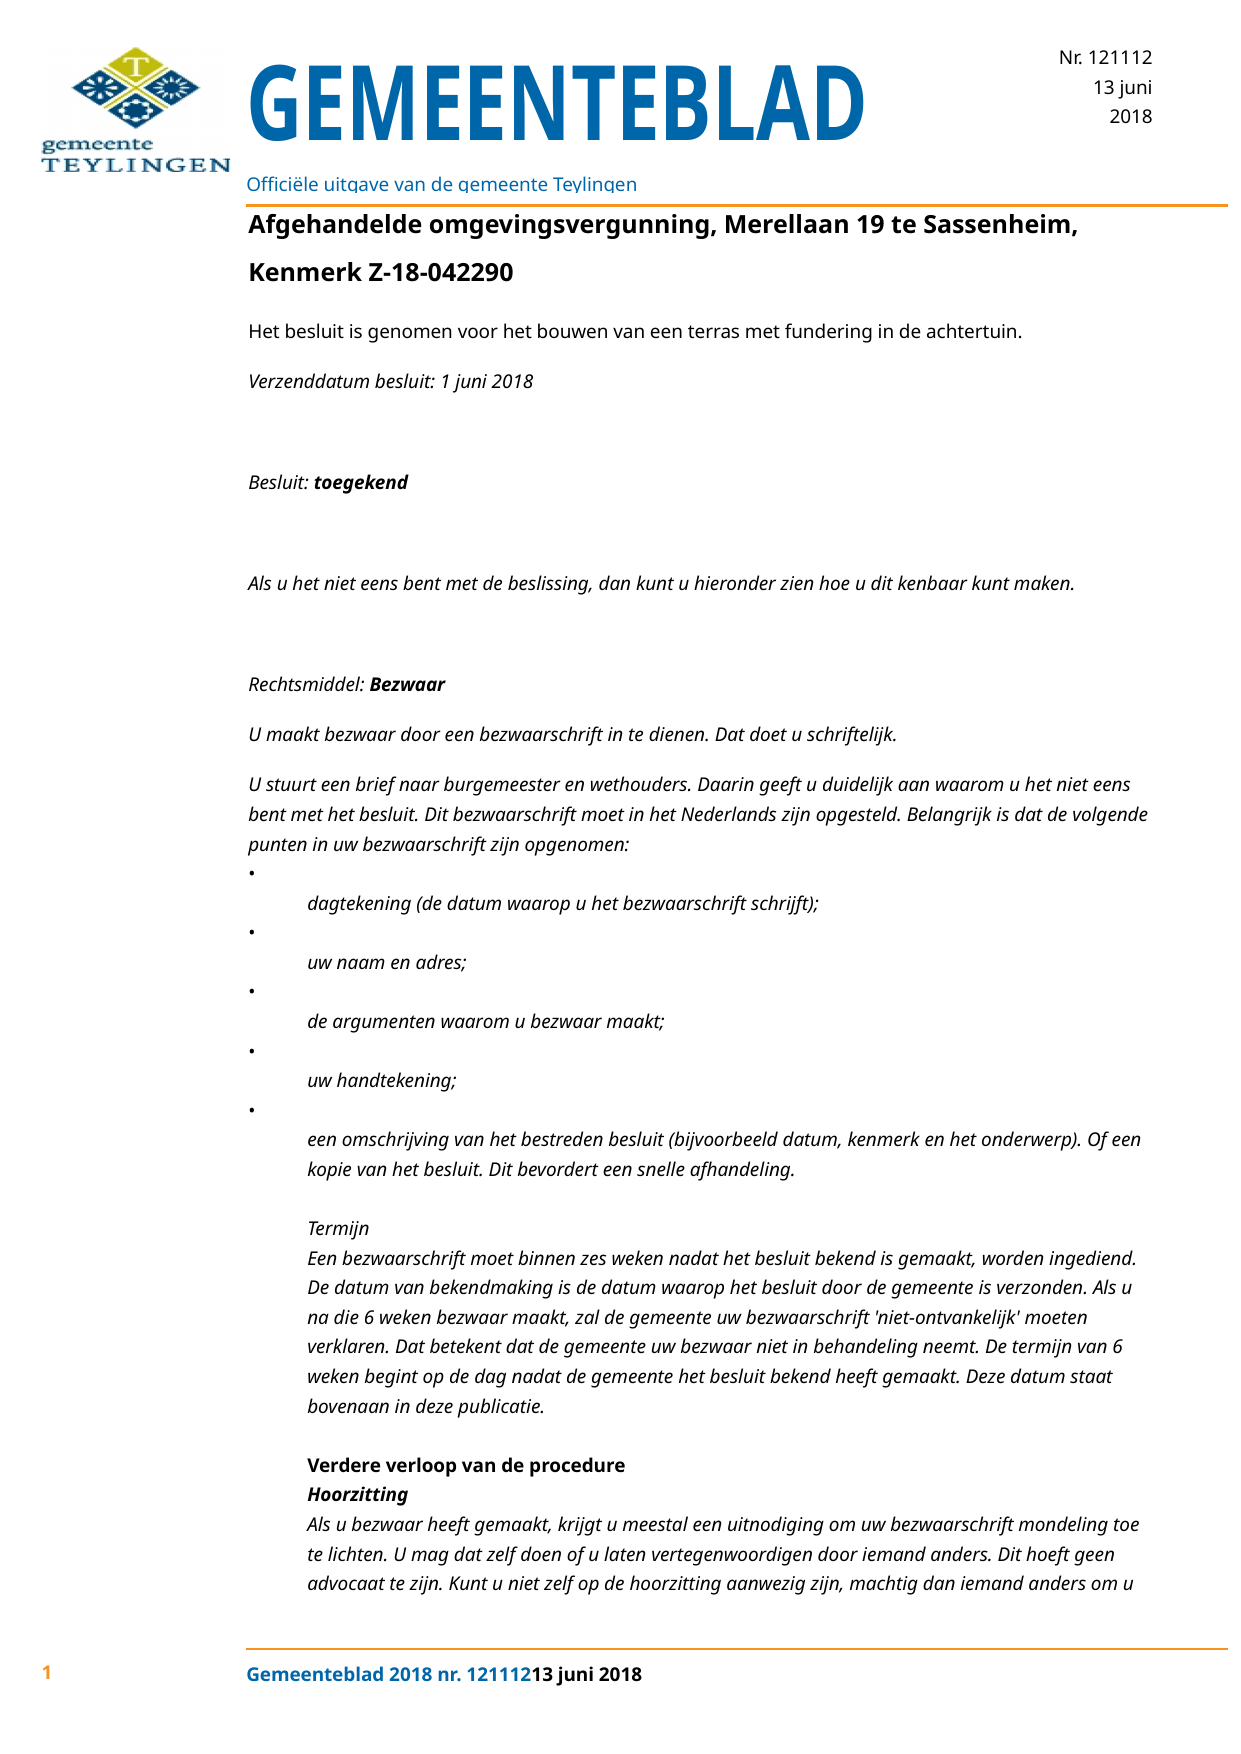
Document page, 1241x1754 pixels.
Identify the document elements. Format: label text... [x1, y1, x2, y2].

list dagtekening (de datum waarop u het bezwaarschrift schrijft); [248, 890, 1152, 916]
text Het besluit is genomen voor het bouwen van een terras met fundering in de achtertuin. [248, 318, 1152, 344]
list de argumenten waarom u bezwaar maakt; [248, 1008, 1152, 1034]
list Verdere verloop van de procedure [248, 1452, 1152, 1478]
picture [41, 47, 231, 172]
list Een bezwaarschrift moet binnen zes weken nadat het besluit bekend is gemaakt, worden ingediend. De datum van bekendmaking is de datum waarop het besluit door de gemeente is verzonden. Als u na die 6 weken bezwaar maakt, zal de gemeente uw bezwaarschrift 'niet-ontvankelijk' moeten verklaren. Dat betekent dat de gemeente uw bezwaar niet in behandeling neemt. De termijn van 6 weken begint op de dag nadat de gemeente het besluit bekend heeft gemaakt. Deze datum staat bovenaan in deze publicatie. [248, 1245, 1152, 1419]
text Als u het niet eens bent met de beslissing, dan kunt u hieronder zien hoe u dit kenbaar kunt maken. [248, 570, 1152, 596]
list uw naam en adres; [248, 949, 1152, 975]
text U stuurt een brief naar burgemeester en wethouders. Daarin geeft u duidelijk aan waarom u het niet eens bent met het besluit. Dit bezwaarschrift moet in het Nederlands zijn opgesteld. Belangrijk is dat de volgende punten in uw bezwaarschrift zijn opgenomen: [248, 772, 1152, 857]
text Verzenddatum besluit: 1 juni 2018 [248, 368, 1152, 394]
list een omschrijving van het bestreden besluit (bijvoorbeeld datum, kenmerk en het onderwerp). Of een kopie van het besluit. Dit bevordert een snelle afhandeling. [248, 1127, 1152, 1182]
list Termijn [248, 1215, 1152, 1241]
text U maakt bezwaar door een bezwaarschrift in te dienen. Dat doet u schriftelijk. [248, 721, 1152, 747]
list uw handtekening; [248, 1067, 1152, 1093]
text Besluit: toegekend [248, 469, 1152, 495]
text Afgehandelde omgevingsvergunning, Merellaan 19 te Sassenheim, Kenmerk Z-18-042290 [248, 207, 1152, 288]
text Rechtsmiddel: Bezwaar [248, 671, 1152, 697]
list Als u bezwaar heeft gemaakt, krijgt u meestal een uitnodiging om uw bezwaarschrift mondeling toe te lichten. U mag dat zelf doen of u laten vertegenwoordigen door iemand anders. Dit hoeft geen advocaat te zijn. Kunt u niet zelf op de hoorzitting aanwezig zijn, machtig dan iemand anders om u [248, 1511, 1152, 1596]
list Hoorzitting [248, 1482, 1152, 1507]
